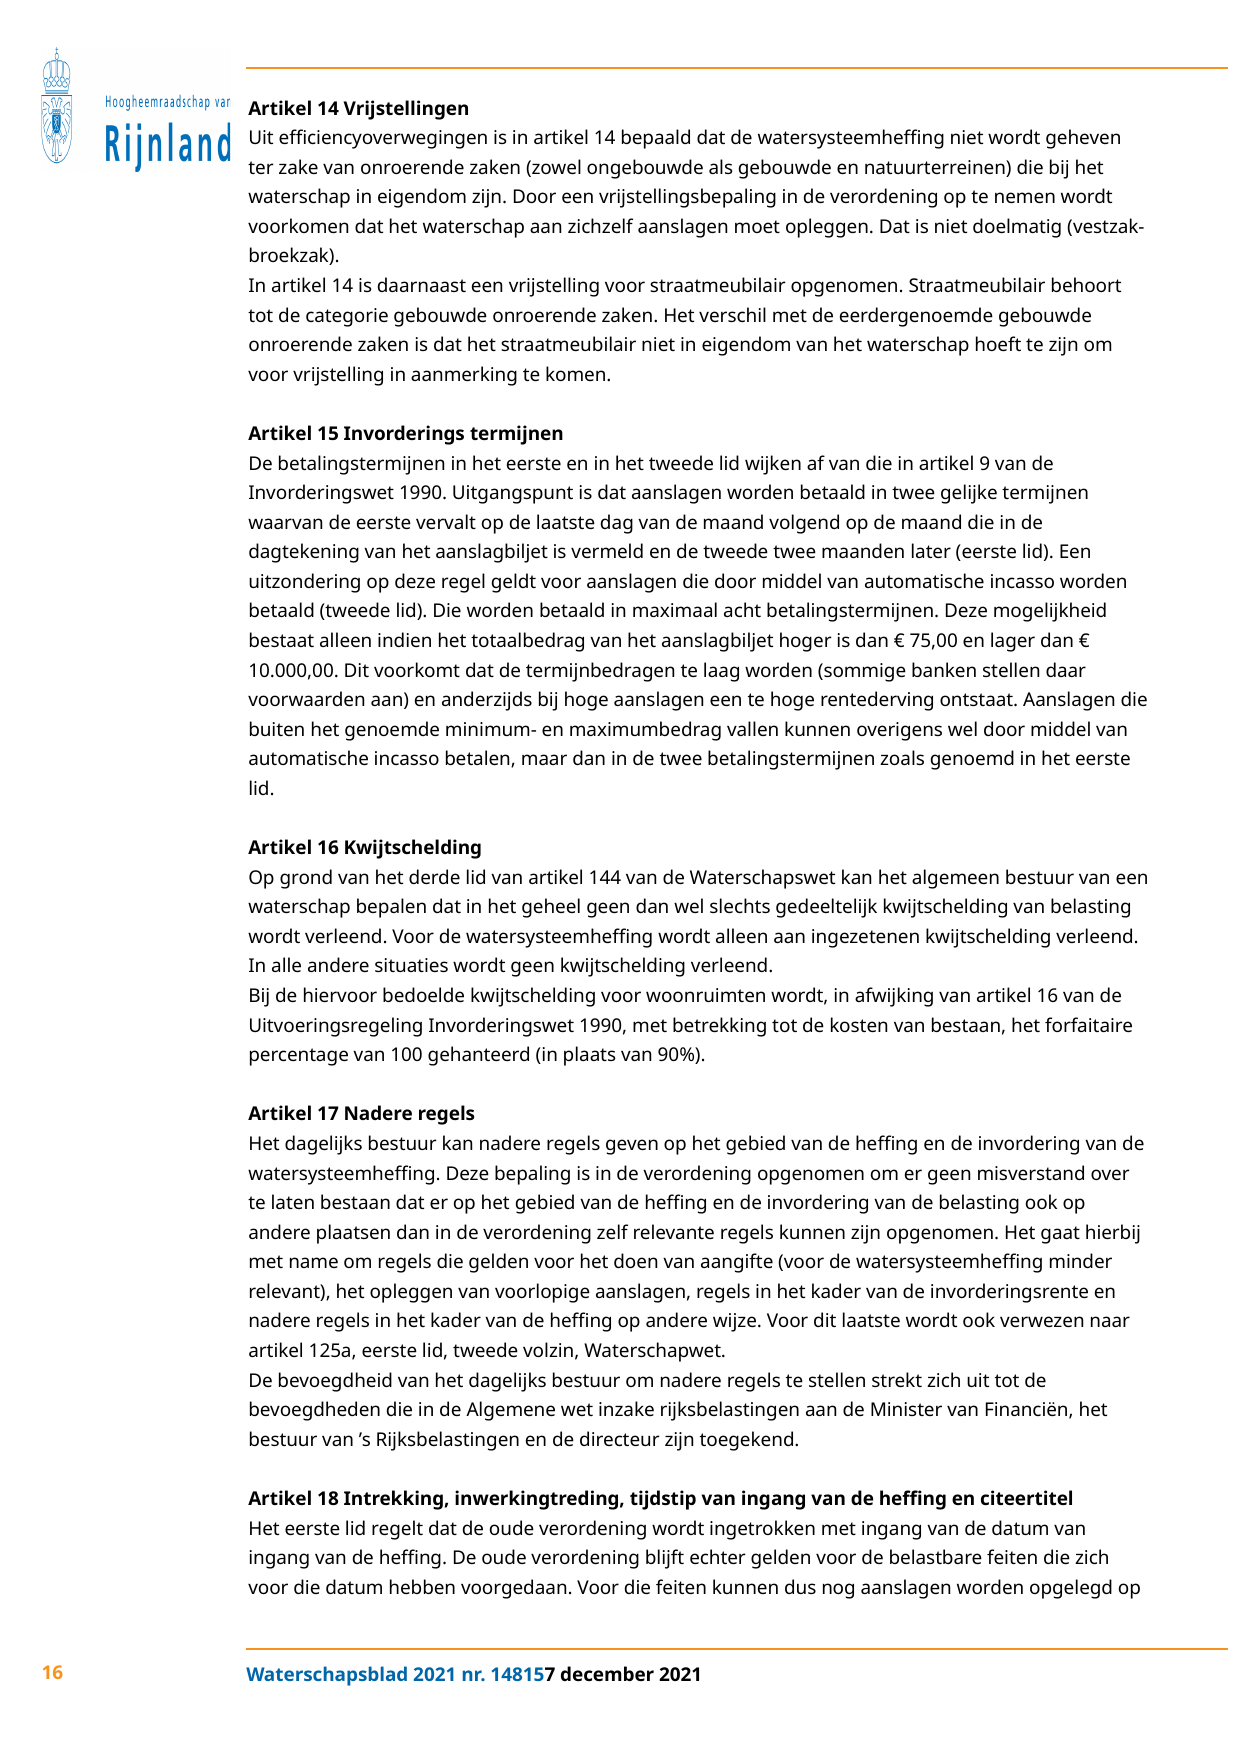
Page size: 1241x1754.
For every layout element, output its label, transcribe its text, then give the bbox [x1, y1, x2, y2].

text Artikel 14 Vrijstellingen [248, 95, 1152, 121]
text Het eerste lid regelt dat de oude verordening wordt ingetrokken met ingang van de datum van ingang van de heffing. De oude verordening blijft echter gelden voor de belastbare feiten die zich voor die datum hebben voorgedaan. Voor die feiten kunnen dus nog aanslagen worden opgelegd op [248, 1515, 1152, 1600]
text Artikel 18 Intrekking, inwerkingtreding, tijdstip van ingang van de heffing en citeertitel [248, 1485, 1152, 1511]
picture [41, 47, 231, 172]
text Artikel 16 Kwijtschelding [248, 834, 1152, 860]
text Bij de hiervoor bedoelde kwijtschelding voor woonruimten wordt, in afwijking van artikel 16 van de Uitvoeringsregeling Invorderingswet 1990, met betrekking tot de kosten van bestaan, het forfaitaire percentage van 100 gehanteerd (in plaats van 90%). [248, 982, 1152, 1067]
text Uit efficiencyoverwegingen is in artikel 14 bepaald dat de watersysteemheffing niet wordt geheven ter zake van onroerende zaken (zowel ongebouwde als gebouwde en natuurterreinen) die bij het waterschap in eigendom zijn. Door een vrijstellingsbepaling in de verordening op te nemen wordt voorkomen dat het waterschap aan zichzelf aanslagen moet opleggen. Dat is niet doelmatig (vestzak-broekzak). [248, 124, 1152, 268]
text Artikel 17 Nadere regels [248, 1101, 1152, 1126]
text Artikel 15 Invorderings termijnen [248, 420, 1152, 446]
text Het dagelijks bestuur kan nadere regels geven op het gebied van de heffing en de invordering van de watersysteemheffing. Deze bepaling is in de verordening opgenomen om er geen misverstand over te laten bestaan dat er op het gebied van de heffing en de invordering van de belasting ook op andere plaatsen dan in de verordening zelf relevante regels kunnen zijn opgenomen. Het gaat hierbij met name om regels die gelden voor het doen van aangifte (voor de watersysteemheffing minder relevant), het opleggen van voorlopige aanslagen, regels in het kader van de invorderingsrente en nadere regels in het kader van de heffing op andere wijze. Voor dit laatste wordt ook verwezen naar artikel 125a, eerste lid, tweede volzin, Waterschapwet. [248, 1130, 1152, 1363]
text De bevoegdheid van het dagelijks bestuur om nadere regels te stellen strekt zich uit tot de bevoegdheden die in de Algemene wet inzake rijksbelastingen aan de Minister van Financiën, het bestuur van ’s Rijksbelastingen en de directeur zijn toegekend. [248, 1367, 1152, 1452]
text Op grond van het derde lid van artikel 144 van de Waterschapswet kan het algemeen bestuur van een waterschap bepalen dat in het geheel geen dan wel slechts gedeeltelijk kwijtschelding van belasting wordt verleend. Voor de watersysteemheffing wordt alleen aan ingezetenen kwijtschelding verleend. In alle andere situaties wordt geen kwijtschelding verleend. [248, 864, 1152, 978]
text De betalingstermijnen in het eerste en in het tweede lid wijken af van die in artikel 9 van de Invorderingswet 1990. Uitgangspunt is dat aanslagen worden betaald in twee gelijke termijnen waarvan de eerste vervalt op de laatste dag van de maand volgend op de maand die in de dagtekening van het aanslagbiljet is vermeld en de tweede twee maanden later (eerste lid). Een uitzondering op deze regel geldt voor aanslagen die door middel van automatische incasso worden betaald (tweede lid). Die worden betaald in maximaal acht betalingstermijnen. Deze mogelijkheid bestaat alleen indien het totaalbedrag van het aanslagbiljet hoger is dan € 75,00 en lager dan € 10.000,00. Dit voorkomt dat de termijnbedragen te laag worden (sommige banken stellen daar voorwaarden aan) en anderzijds bij hoge aanslagen een te hoge rentederving ontstaat. Aanslagen die buiten het genoemde minimum- en maximumbedrag vallen kunnen overigens wel door middel van automatische incasso betalen, maar dan in de twee betalingstermijnen zoals genoemd in het eerste lid. [248, 450, 1152, 801]
text In artikel 14 is daarnaast een vrijstelling voor straatmeubilair opgenomen. Straatmeubilair behoort tot de categorie gebouwde onroerende zaken. Het verschil met de eerdergenoemde gebouwde onroerende zaken is dat het straatmeubilair niet in eigendom van het waterschap hoeft te zijn om voor vrijstelling in aanmerking te komen. [248, 272, 1152, 387]
